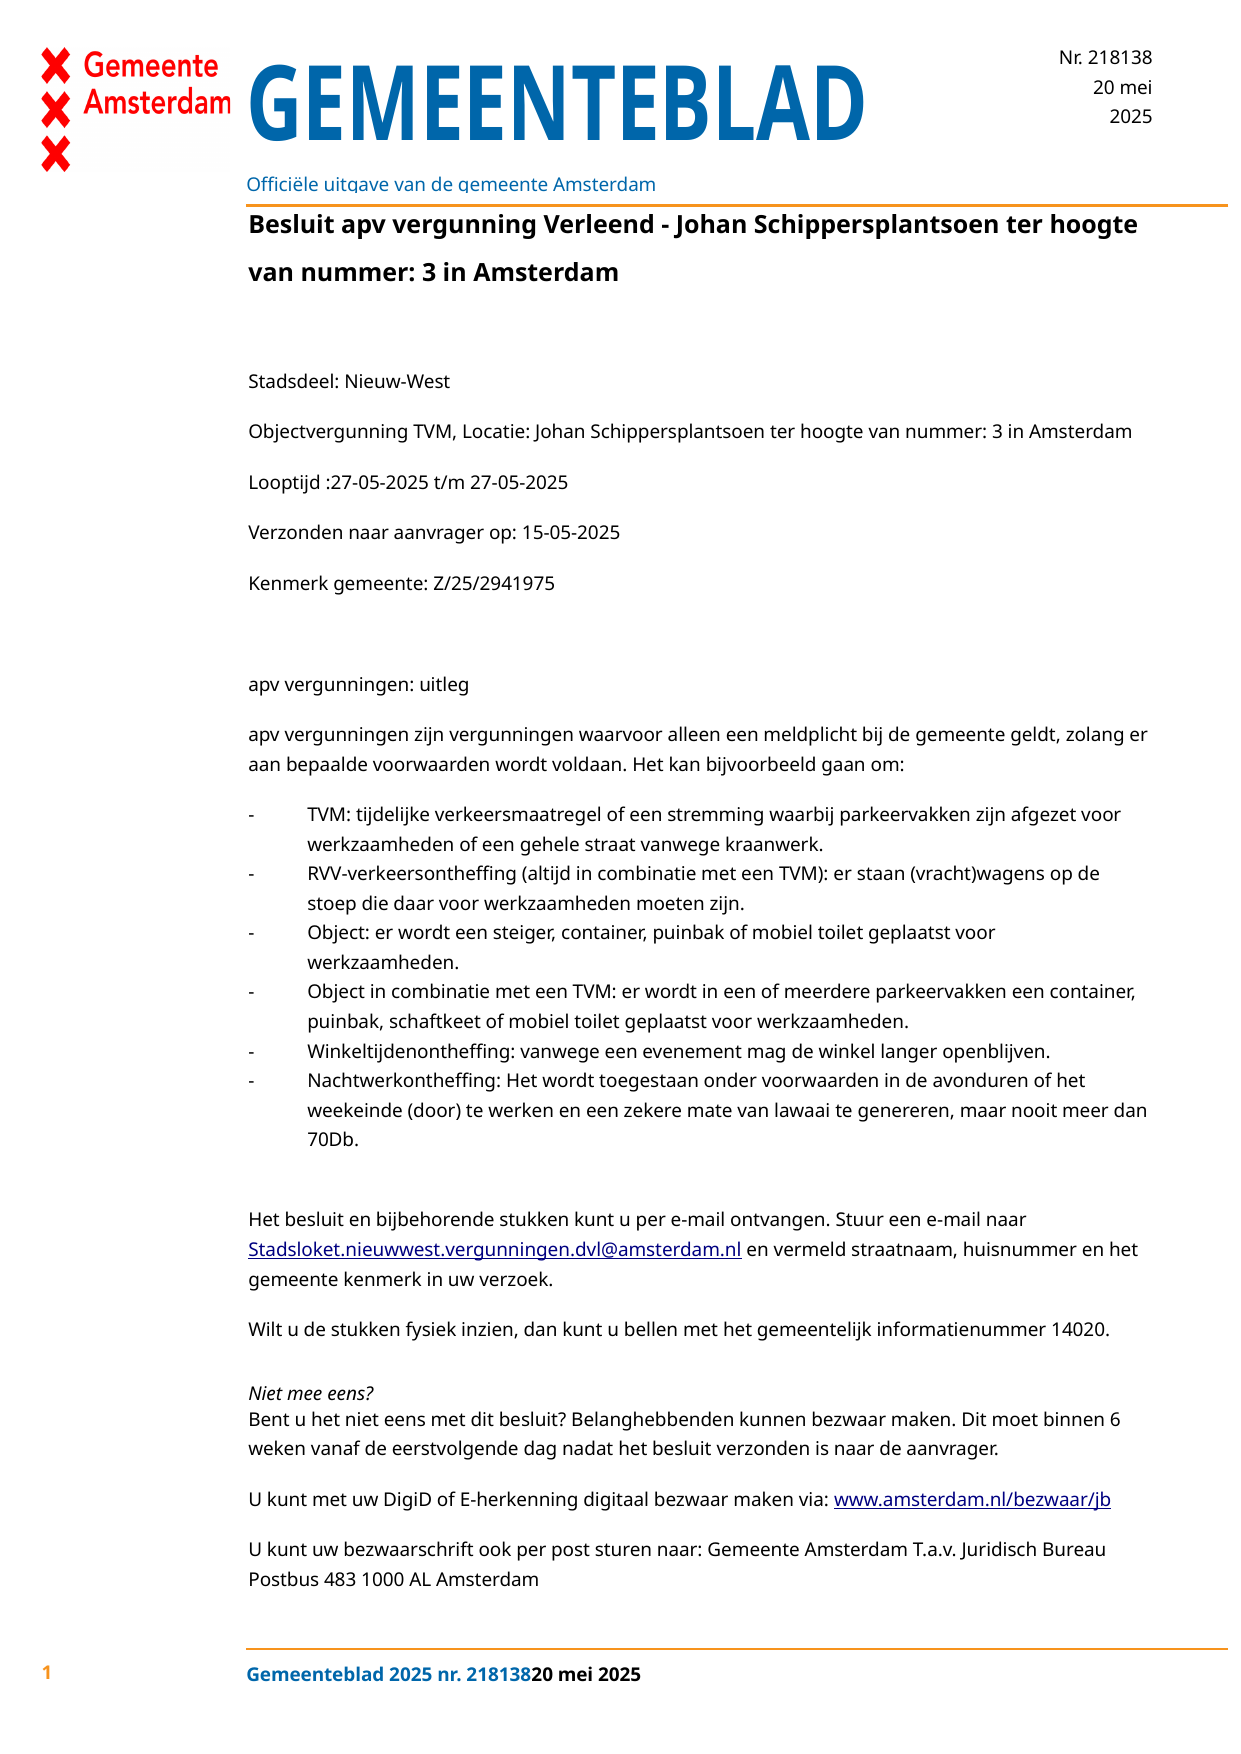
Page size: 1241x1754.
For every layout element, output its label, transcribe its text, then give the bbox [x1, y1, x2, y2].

picture [41, 47, 231, 172]
list Nachtwerkontheffing: Het wordt toegestaan onder voorwaarden in de avonduren of het weekeinde (door) te werken en een zekere mate van lawaai te genereren, maar nooit meer dan 70Db. [248, 1067, 1152, 1152]
text apv vergunningen: uitleg [248, 671, 1152, 697]
text U kunt met uw DigiD of E-herkenning digitaal bezwaar maken via: www.amsterdam.nl/bezwaar/jb [248, 1486, 1152, 1512]
list Object in combinatie met een TVM: er wordt in een of meerdere parkeervakken een container, puinbak, schaftkeet of mobiel toilet geplaatst voor werkzaamheden. [248, 979, 1152, 1034]
text U kunt uw bezwaarschrift ook per post sturen naar: Gemeente Amsterdam T.a.v. Juridisch Bureau Postbus 483 1000 AL Amsterdam [248, 1536, 1152, 1592]
text Besluit apv vergunning Verleend - Johan Schippersplantsoen ter hoogte van nummer: 3 in Amsterdam [248, 207, 1152, 288]
text Niet mee eens? [248, 1380, 1152, 1406]
text Het besluit en bijbehorende stukken kunt u per e-mail ontvangen. Stuur een e-mail naar Stadsloket.nieuwwest.vergunningen.dvl@amsterdam.nl en vermeld straatnaam, huisnummer en het gemeente kenmerk in uw verzoek. [248, 1207, 1152, 1292]
text Looptijd :27-05-2025 t/m 27-05-2025 [248, 469, 1152, 495]
list Object: er wordt een steiger, container, puinbak of mobiel toilet geplaatst voor werkzaamheden. [248, 919, 1152, 975]
text Verzonden naar aanvrager op: 15-05-2025 [248, 519, 1152, 545]
text Wilt u de stukken fysiek inzien, dan kunt u bellen met het gemeentelijk informatienummer 14020. [248, 1316, 1152, 1342]
text apv vergunningen zijn vergunningen waarvoor alleen een meldplicht bij de gemeente geldt, zolang er aan bepaalde voorwaarden wordt voldaan. Het kan bijvoorbeeld gaan om: [248, 721, 1152, 777]
text Objectvergunning TVM, Locatie: Johan Schippersplantsoen ter hoogte van nummer: 3 in Amsterdam [248, 419, 1152, 444]
text Stadsdeel: Nieuw-West [248, 368, 1152, 394]
list Winkeltijdenontheffing: vanwege een evenement mag de winkel langer openblijven. [248, 1038, 1152, 1064]
text Bent u het niet eens met dit besluit? Belanghebbenden kunnen bezwaar maken. Dit moet binnen 6 weken vanaf de eerstvolgende dag nadat het besluit verzonden is naar de aanvrager. [248, 1406, 1152, 1461]
text Kenmerk gemeente: Z/25/2941975 [248, 570, 1152, 596]
list TVM: tijdelijke verkeersmaatregel of een stremming waarbij parkeervakken zijn afgezet voor werkzaamheden of een gehele straat vanwege kraanwerk. [248, 801, 1152, 857]
list RVV-verkeersontheffing (altijd in combinatie met een TVM): er staan (vracht)wagens op de stoep die daar voor werkzaamheden moeten zijn. [248, 860, 1152, 916]
